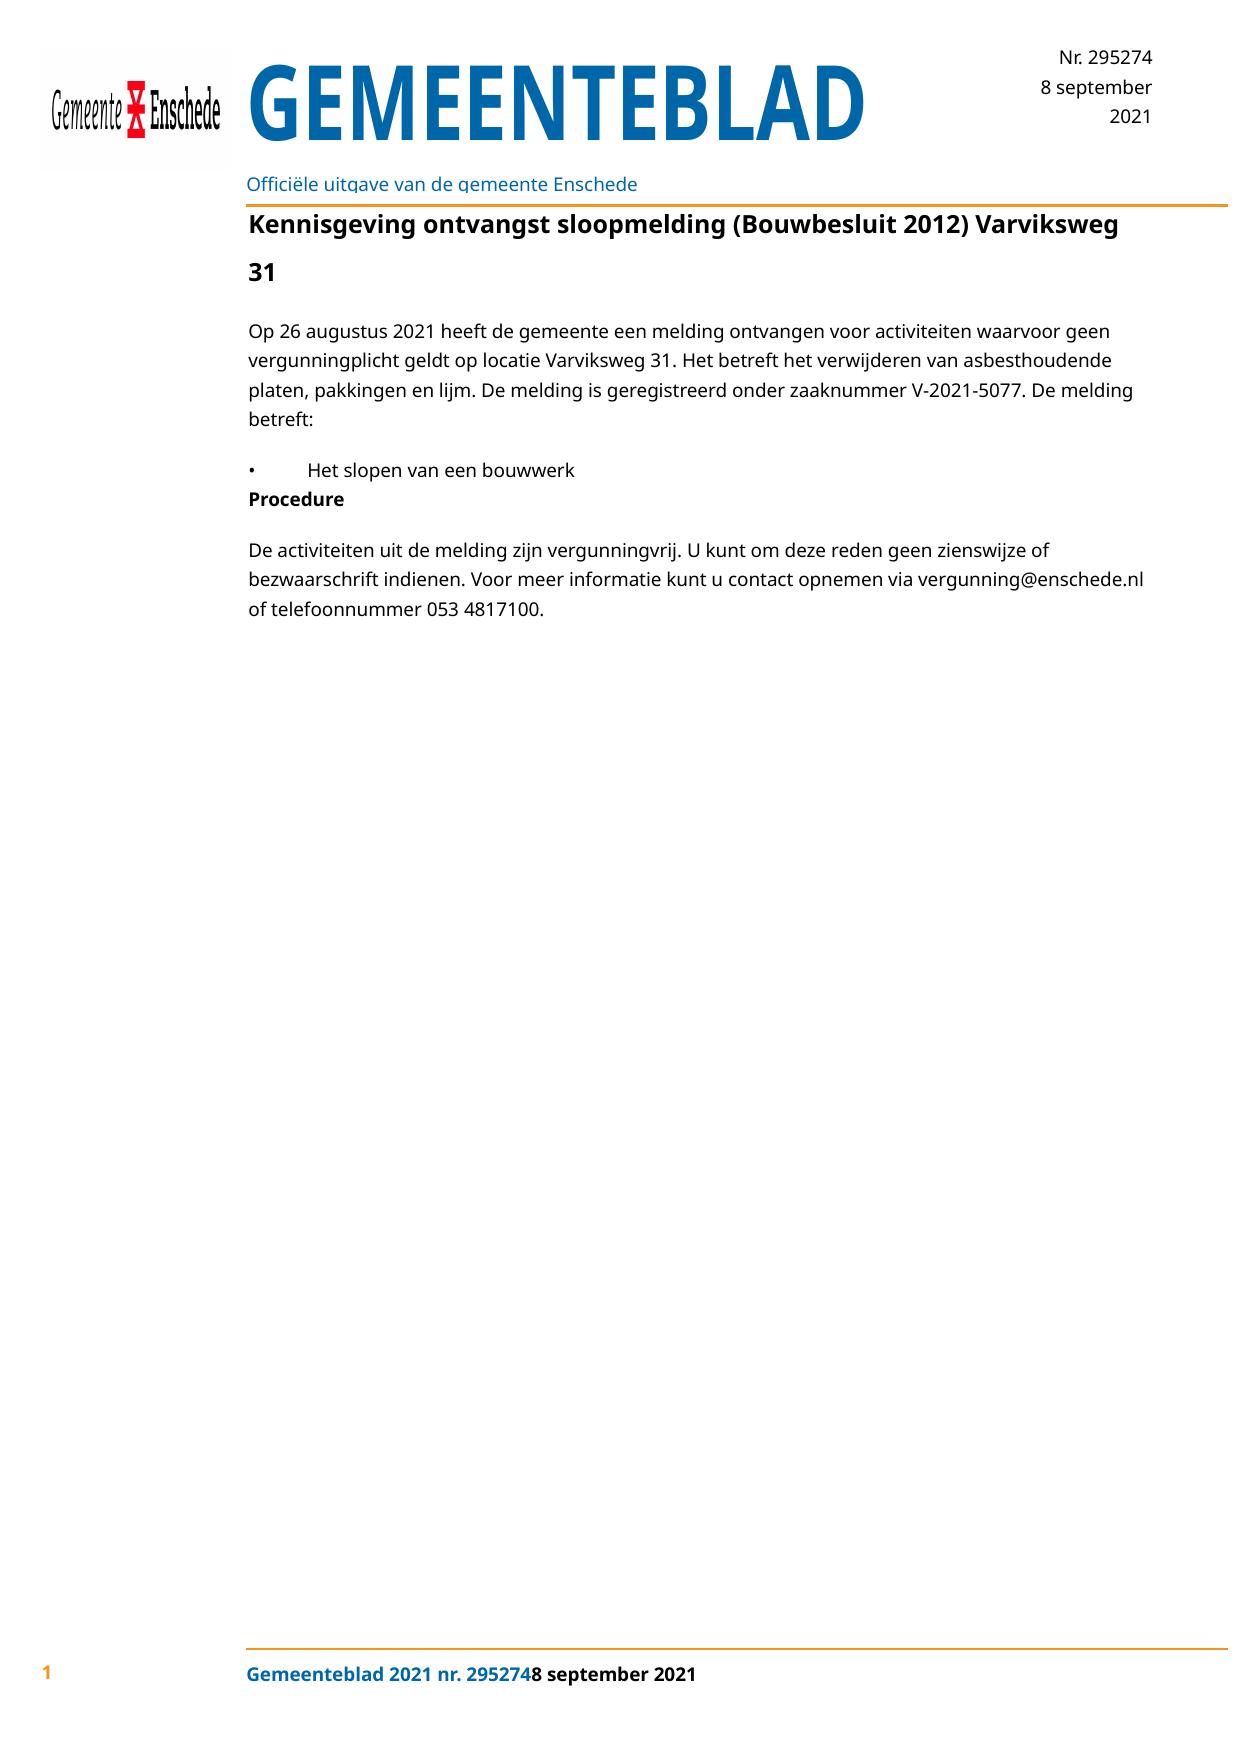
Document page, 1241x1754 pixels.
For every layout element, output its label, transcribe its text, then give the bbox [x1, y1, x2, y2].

list Het slopen van een bouwwerk [248, 457, 1152, 483]
picture [41, 47, 231, 172]
text Procedure [248, 487, 1152, 512]
text De activiteiten uit de melding zijn vergunningvrij. U kunt om deze reden geen zienswijze of bezwaarschrift indienen. Voor meer informatie kunt u contact opnemen via vergunning@enschede.nl of telefoonnummer 053 4817100. [248, 537, 1152, 622]
text Op 26 augustus 2021 heeft de gemeente een melding ontvangen voor activiteiten waarvoor geen vergunningplicht geldt op locatie Varviksweg 31. Het betreft het verwijderen van asbesthoudende platen, pakkingen en lijm. De melding is geregistreerd onder zaaknummer V-2021-5077. De melding betreft: [248, 318, 1152, 432]
text Kennisgeving ontvangst sloopmelding (Bouwbesluit 2012) Varviksweg 31 [248, 207, 1152, 288]
